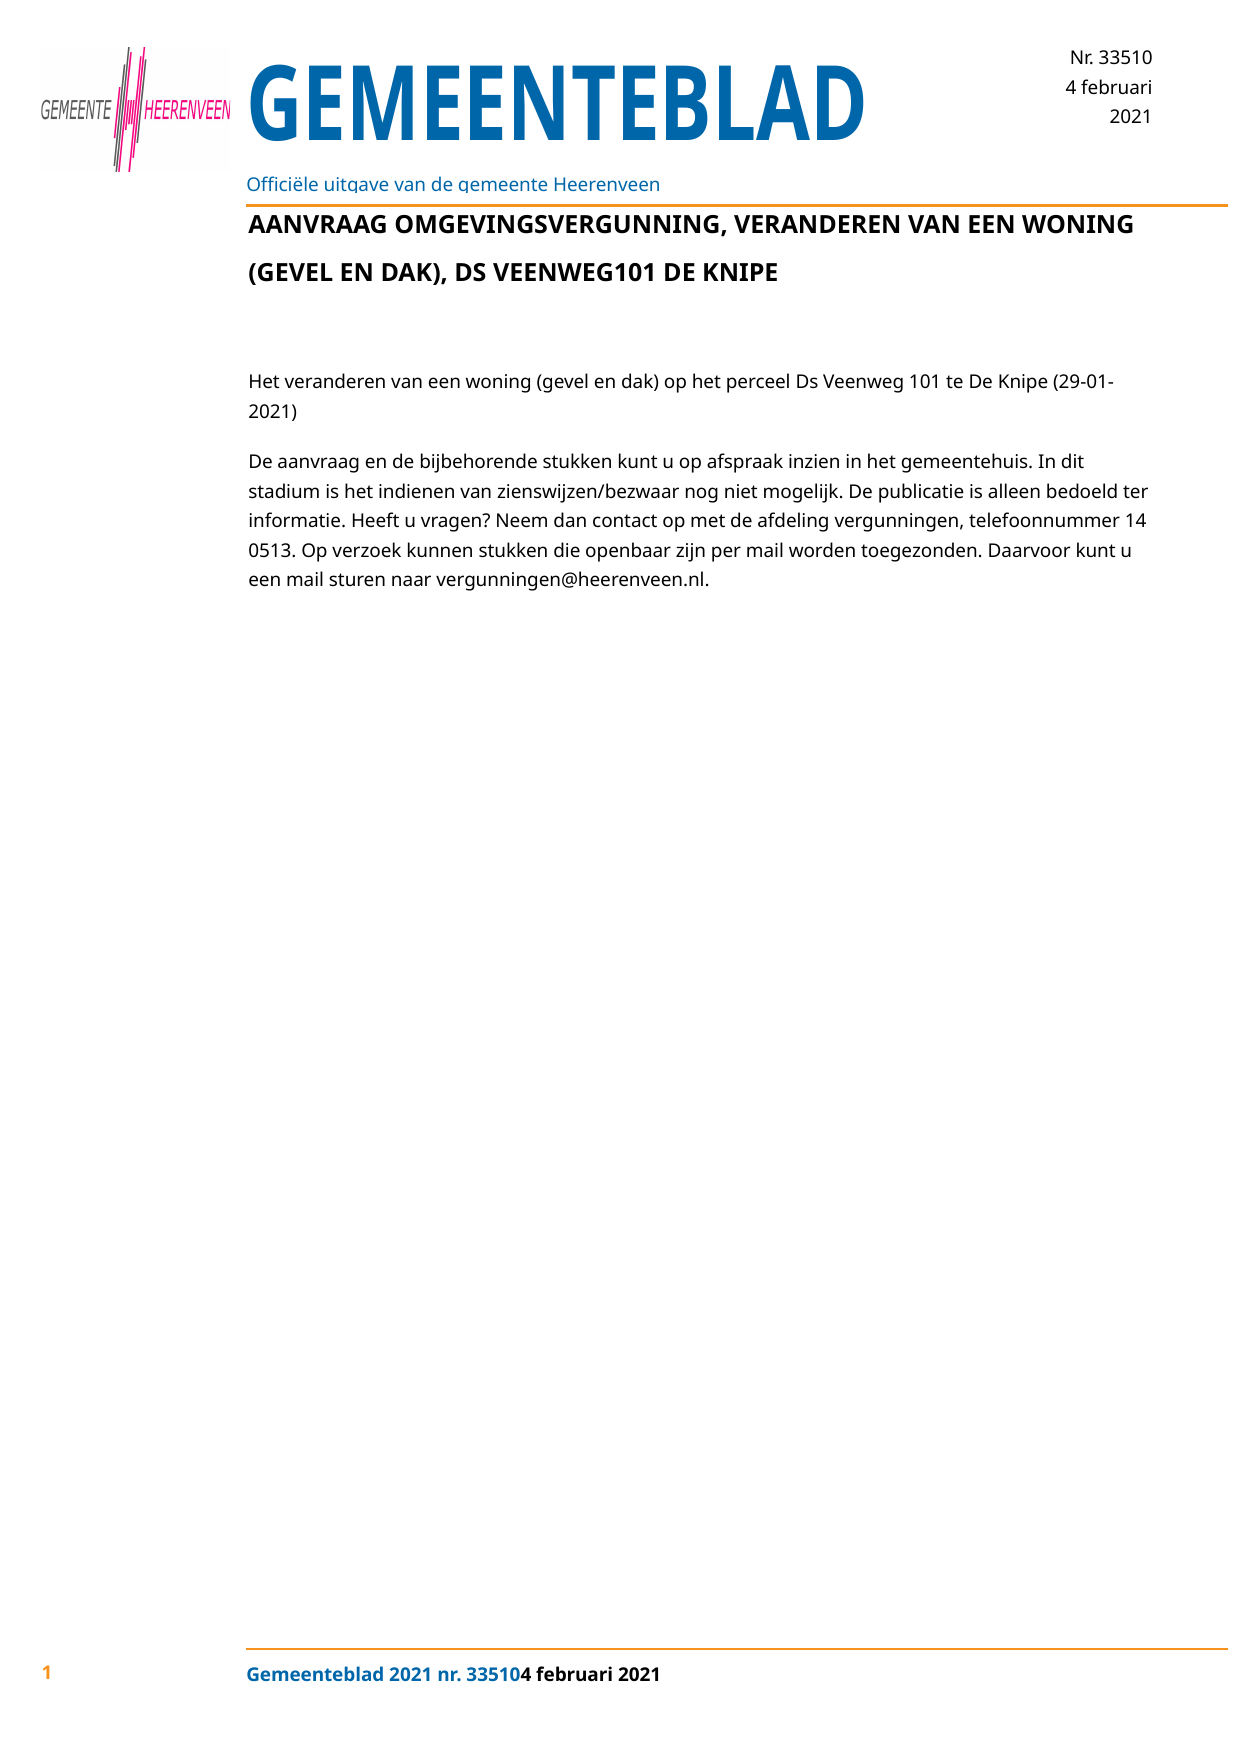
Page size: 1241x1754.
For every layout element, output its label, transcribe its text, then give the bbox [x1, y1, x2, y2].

text AANVRAAG OMGEVINGSVERGUNNING, VERANDEREN VAN EEN WONING (GEVEL EN DAK), DS VEENWEG101 DE KNIPE [248, 207, 1152, 288]
text Het veranderen van een woning (gevel en dak) op het perceel Ds Veenweg 101 te De Knipe (29-01-2021) [248, 368, 1152, 424]
text De aanvraag en de bijbehorende stukken kunt u op afspraak inzien in het gemeentehuis. In dit stadium is het indienen van zienswijzen/bezwaar nog niet mogelijk. De publicatie is alleen bedoeld ter informatie. Heeft u vragen? Neem dan contact op met de afdeling vergunningen, telefoonnummer 14 0513. Op verzoek kunnen stukken die openbaar zijn per mail worden toegezonden. Daarvoor kunt u een mail sturen naar vergunningen@heerenveen.nl. [248, 448, 1152, 592]
picture [41, 47, 231, 172]
